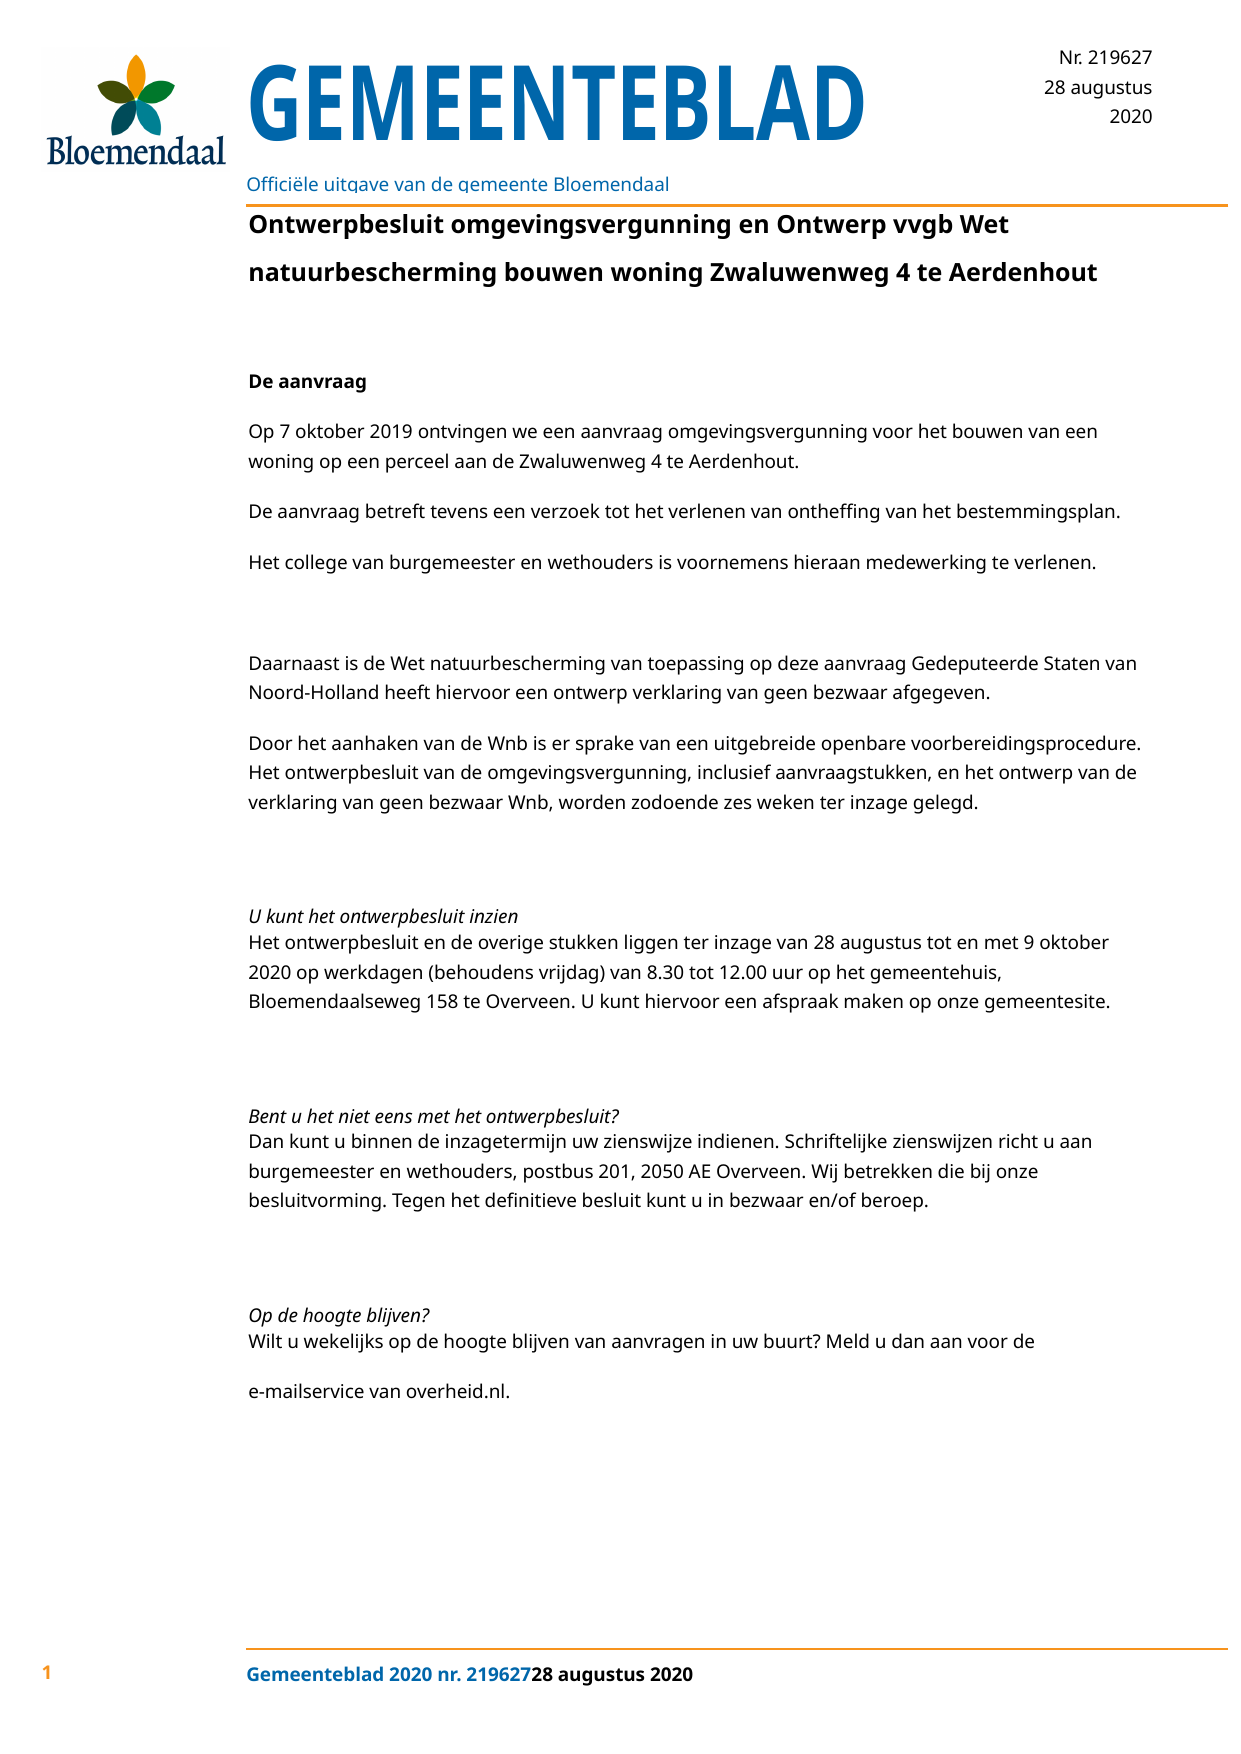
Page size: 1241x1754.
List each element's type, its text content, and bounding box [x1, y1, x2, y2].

text Wilt u wekelijks op de hoogte blijven van aanvragen in uw buurt? Meld u dan aan voor de [248, 1328, 1152, 1353]
text De aanvraag betreft tevens een verzoek tot het verlenen van ontheffing van het bestemmingsplan. [248, 499, 1152, 524]
text Dan kunt u binnen de inzagetermijn uw zienswijze indienen. Schriftelijke zienswijzen richt u aan burgemeester en wethouders, postbus 201, 2050 AE Overveen. Wij betrekken die bij onze besluitvorming. Tegen het definitieve besluit kunt u in bezwaar en/of beroep. [248, 1128, 1152, 1213]
text De aanvraag [248, 368, 1152, 394]
text Op 7 oktober 2019 ontvingen we een aanvraag omgevingsvergunning voor het bouwen van een woning op een perceel aan de Zwaluwenweg 4 te Aerdenhout. [248, 419, 1152, 474]
text Daarnaast is de Wet natuurbescherming van toepassing op deze aanvraag Gedeputeerde Staten van Noord-Holland heeft hiervoor een ontwerp verklaring van geen bezwaar afgegeven. [248, 650, 1152, 705]
text Het college van burgemeester en wethouders is voornemens hieraan medewerking te verlenen. [248, 549, 1152, 575]
text U kunt het ontwerpbesluit inzien [248, 903, 1152, 929]
text e-mailservice van overheid.nl. [248, 1378, 1152, 1404]
picture [41, 47, 231, 172]
text Het ontwerpbesluit en de overige stukken liggen ter inzage van 28 augustus tot en met 9 oktober 2020 op werkdagen (behoudens vrijdag) van 8.30 tot 12.00 uur op het gemeentehuis, Bloemendaalseweg 158 te Overveen. U kunt hiervoor een afspraak maken op onze gemeentesite. [248, 929, 1152, 1014]
text Door het aanhaken van de Wnb is er sprake van een uitgebreide openbare voorbereidingsprocedure. Het ontwerpbesluit van de omgevingsvergunning, inclusief aanvraagstukken, en het ontwerp van de verklaring van geen bezwaar Wnb, worden zodoende zes weken ter inzage gelegd. [248, 730, 1152, 815]
text Bent u het niet eens met het ontwerpbesluit? [248, 1103, 1152, 1128]
text Ontwerpbesluit omgevingsvergunning en Ontwerp vvgb Wet natuurbescherming bouwen woning Zwaluwenweg 4 te Aerdenhout [248, 207, 1152, 288]
text Op de hoogte blijven? [248, 1302, 1152, 1328]
